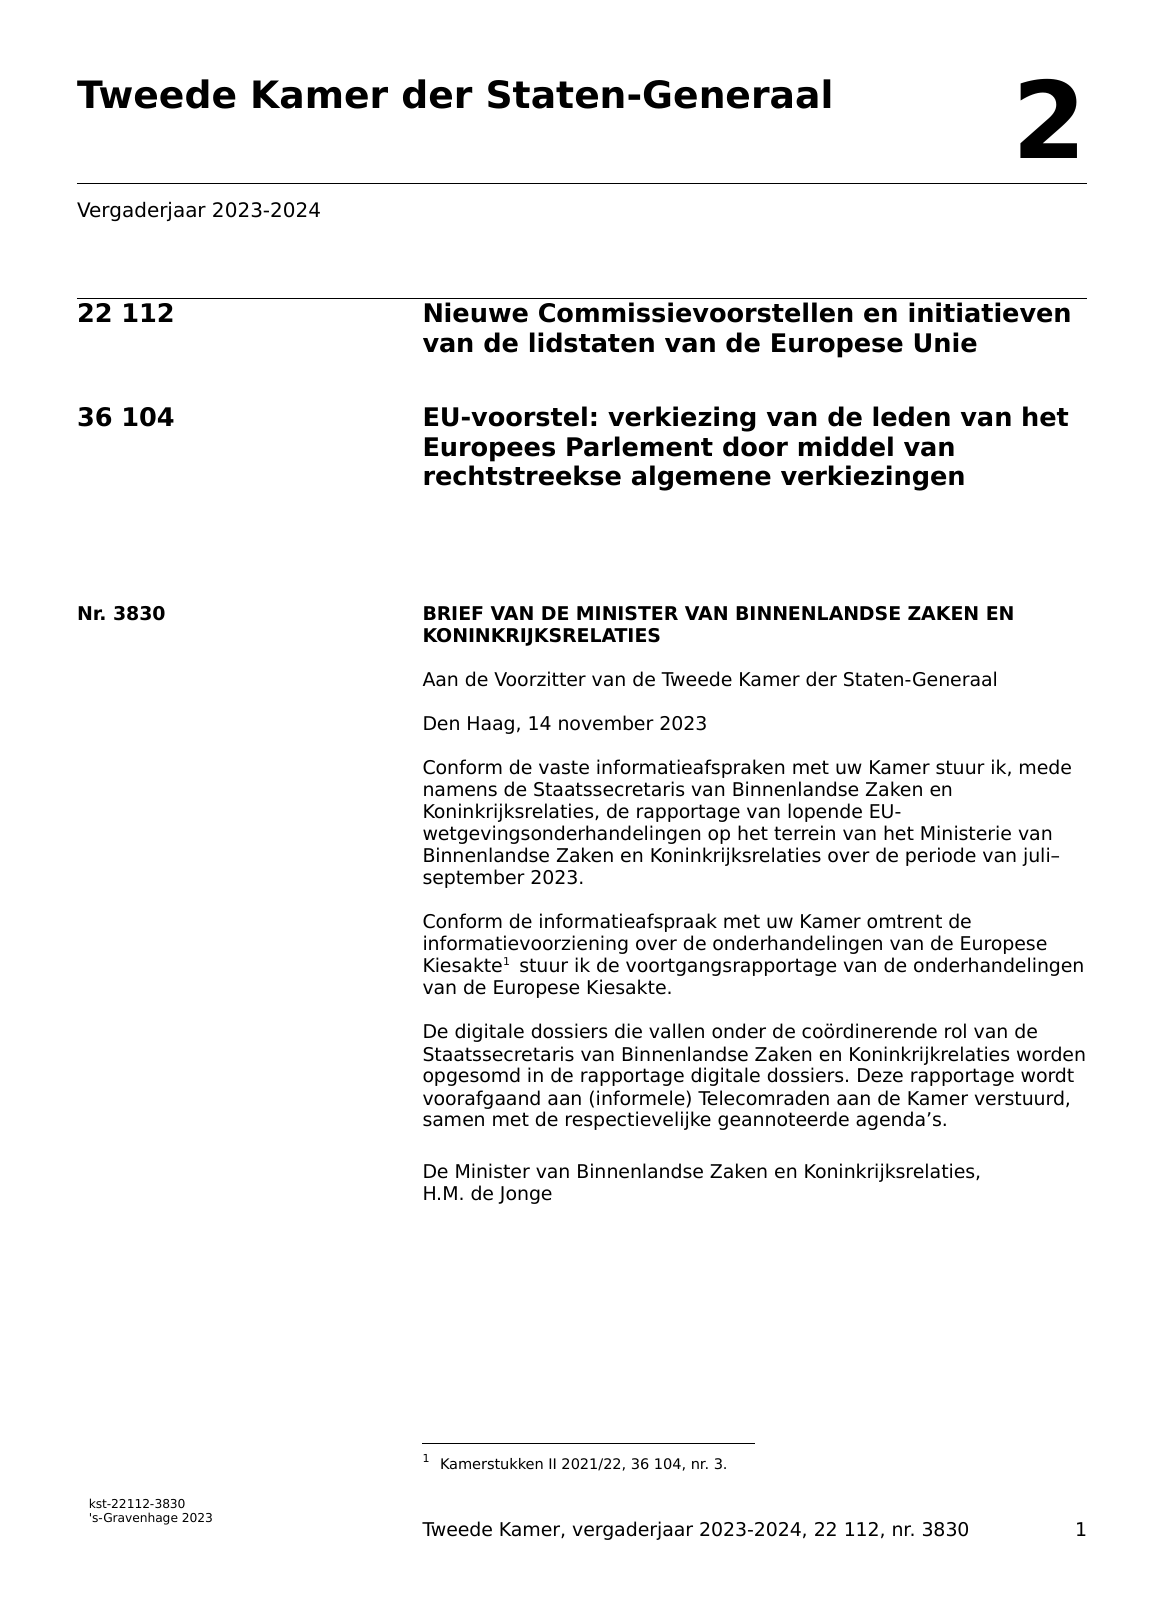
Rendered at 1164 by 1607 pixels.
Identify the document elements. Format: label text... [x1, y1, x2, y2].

subtitle 36 104 EU-voorstel: verkiezing van de leden van het Europees Parlement door middel van rechtstreekse algemene verkiezingen [77, 403, 1087, 492]
text 's-Gravenhage 2023 [88, 1511, 323, 1525]
subtitle Nr. 3830 BRIEF VAN DE MINISTER VAN BINNENLANDSE ZAKEN EN KONINKRIJKSRELATIES [77, 603, 1087, 647]
text Conform de vaste informatieafspraken met uw Kamer stuur ik, mede namens de Staatssecretaris van Binnenlandse Zaken en Koninkrijksrelaties, de rapportage van lopende EU-wetgevingsonderhandelingen op het terrein van het Ministerie van Binnenlandse Zaken en Koninkrijksrelaties over de periode van juli–september 2023. [422, 757, 1087, 889]
text De digitale dossiers die vallen onder de coördinerende rol van de Staatssecretaris van Binnenlandse Zaken en Koninkrijkrelaties worden opgesomd in de rapportage digitale dossiers. Deze rapportage wordt voorafgaand aan (informele) Telecomraden aan de Kamer verstuurd, samen met de respectievelijke geannoteerde agenda’s. [422, 1021, 1087, 1131]
table_header Tweede Kamer der Staten-Generaal [77, 59, 886, 183]
text Kamerstukken II 2021/22, 36 104, nr. 3. [422, 1452, 1087, 1474]
text Aan de Voorzitter van de Tweede Kamer der Staten-Generaal [422, 669, 1087, 691]
table_cell Vergaderjaar 2023-2024 [77, 184, 1087, 298]
text De Minister van Binnenlandse Zaken en Koninkrijksrelaties, H.M. de Jonge [422, 1161, 1087, 1205]
text Den Haag, 14 november 2023 [422, 713, 1087, 735]
text Conform de informatieafspraak met uw Kamer omtrent de informatievoorziening over de onderhandelingen van de Europese Kiesakte stuur ik de voortgangsrapportage van de onderhandelingen van de Europese Kiesakte. [422, 911, 1087, 999]
text kst-22112-3830 [88, 1497, 323, 1511]
table_header 2 [886, 59, 1087, 183]
subtitle 22 112 Nieuwe Commissievoorstellen en initiatieven van de lidstaten van de Europese Unie [77, 299, 1087, 358]
